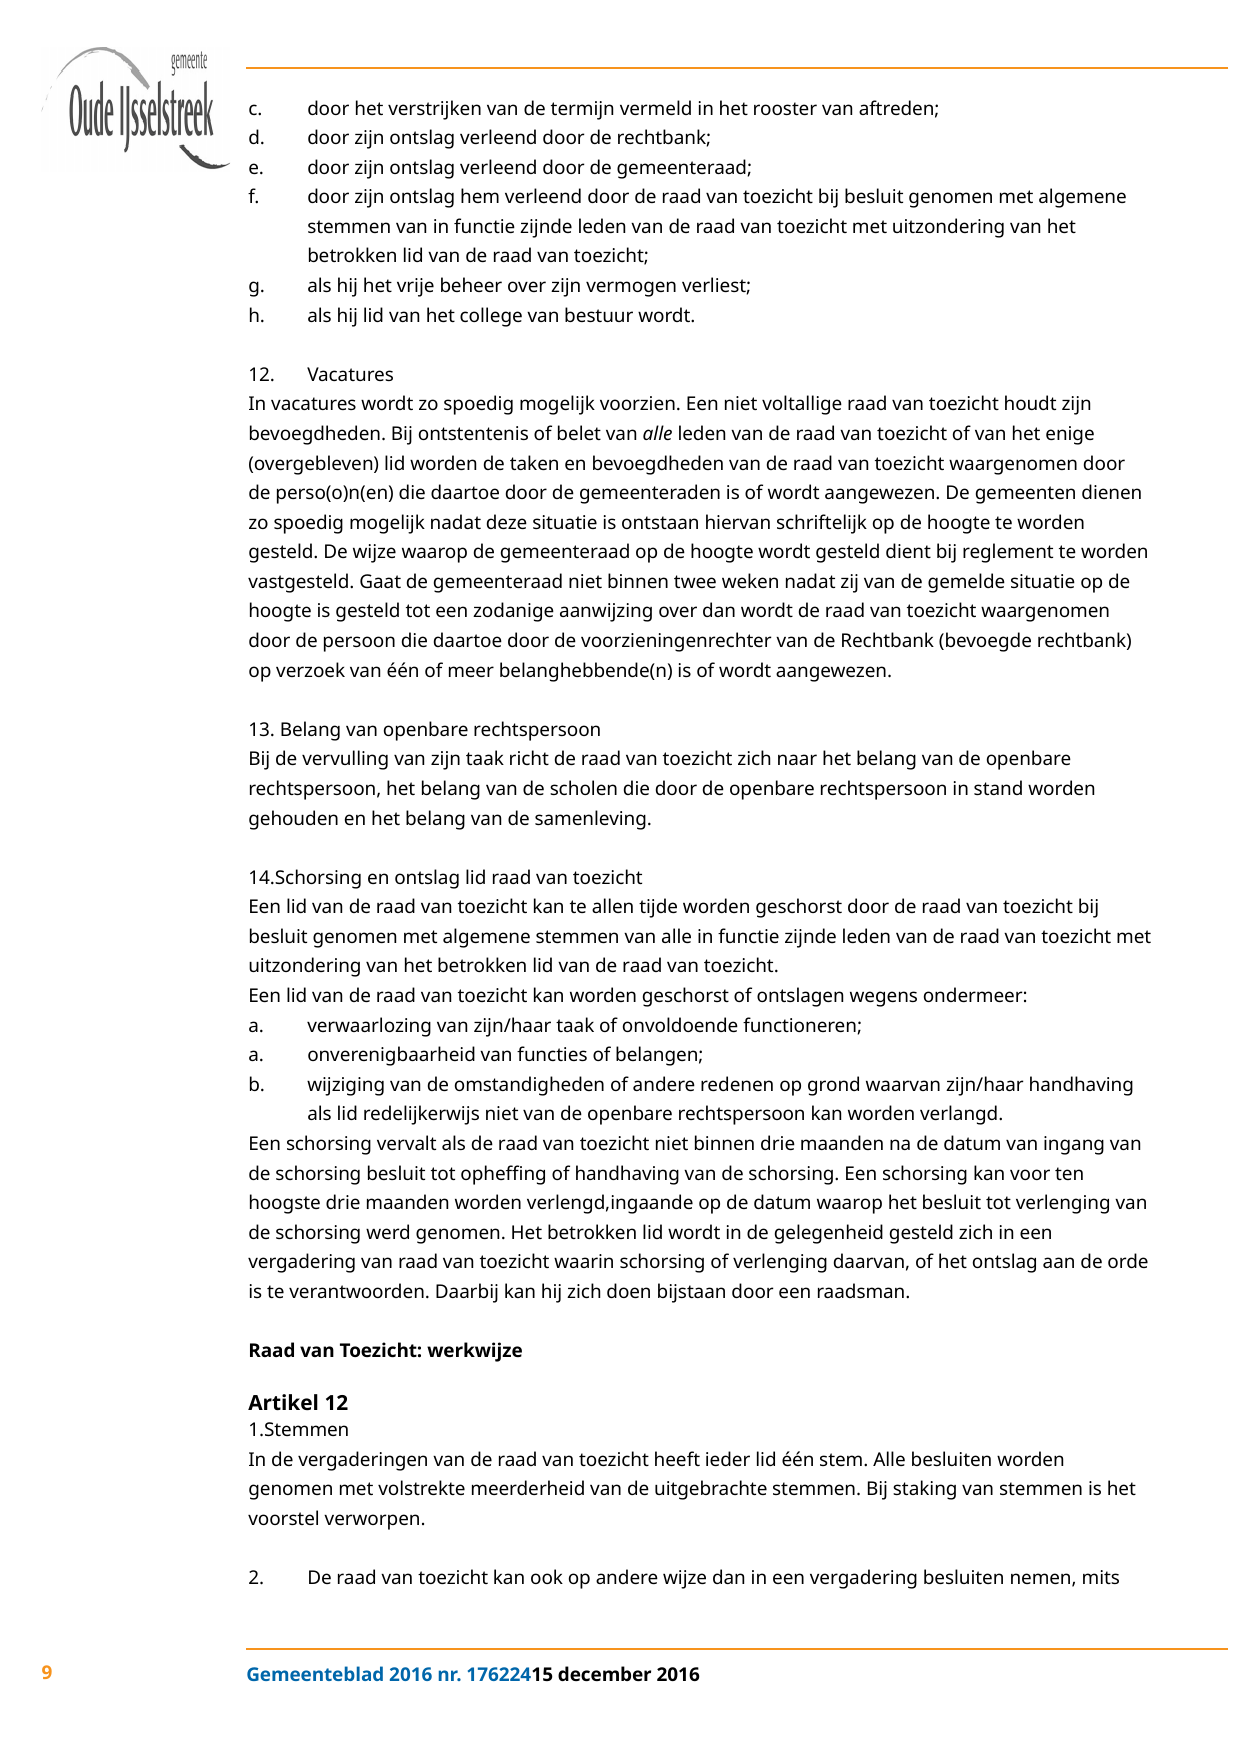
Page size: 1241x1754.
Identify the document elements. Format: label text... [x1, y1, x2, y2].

list als hij lid van het college van bestuur wordt. [248, 302, 1152, 328]
list door het verstrijken van de termijn vermeld in het rooster van aftreden; [248, 95, 1152, 121]
list verwaarlozing van zijn/haar taak of onvoldoende functioneren; [248, 1012, 1152, 1038]
list onverenigbaarheid van functies of belangen; [248, 1041, 1152, 1067]
text Artikel 12 [248, 1388, 1152, 1416]
list De raad van toezicht kan ook op andere wijze dan in een vergadering besluiten nemen, mits [248, 1564, 1152, 1590]
list door zijn ontslag verleend door de rechtbank; [248, 124, 1152, 150]
picture [41, 47, 231, 172]
list door zijn ontslag hem verleend door de raad van toezicht bij besluit genomen met algemene stemmen van in functie zijnde leden van de raad van toezicht met uitzondering van het betrokken lid van de raad van toezicht; [248, 183, 1152, 268]
text Een schorsing vervalt als de raad van toezicht niet binnen drie maanden na de datum van ingang van de schorsing besluit tot opheffing of handhaving van de schorsing. Een schorsing kan voor ten hoogste drie maanden worden verlengd,ingaande op de datum waarop het besluit tot verlenging van de schorsing werd genomen. Het betrokken lid wordt in de gelegenheid gesteld zich in een vergadering van raad van toezicht waarin schorsing of verlenging daarvan, of het ontslag aan de orde is te verantwoorden. Daarbij kan hij zich doen bijstaan door een raadsman. [248, 1130, 1152, 1304]
list als hij het vrije beheer over zijn vermogen verliest; [248, 272, 1152, 298]
list door zijn ontslag verleend door de gemeenteraad; [248, 154, 1152, 180]
list wijziging van de omstandigheden of andere redenen op grond waarvan zijn/haar handhaving als lid redelijkerwijs niet van de openbare rechtspersoon kan worden verlangd. [248, 1071, 1152, 1126]
text In vacatures wordt zo spoedig mogelijk voorzien. Een niet voltallige raad van toezicht houdt zijn bevoegdheden. Bij ontstentenis of belet van alle leden van de raad van toezicht of van het enige (overgebleven) lid worden de taken en bevoegdheden van de raad van toezicht waargenomen door de perso(o)n(en) die daartoe door de gemeenteraden is of wordt aangewezen. De gemeenten dienen zo spoedig mogelijk nadat deze situatie is ontstaan hiervan schriftelijk op de hoogte te worden gesteld. De wijze waarop de gemeenteraad op de hoogte wordt gesteld dient bij reglement te worden vastgesteld. Gaat de gemeenteraad niet binnen twee weken nadat zij van de gemelde situatie op de hoogte is gesteld tot een zodanige aanwijzing over dan wordt de raad van toezicht waargenomen door de persoon die daartoe door de voorzieningenrechter van de Rechtbank (bevoegde rechtbank) op verzoek van één of meer belanghebbende(n) is of wordt aangewezen. [248, 391, 1152, 683]
text 13. Belang van openbare rechtspersoon [248, 716, 1152, 742]
text 1.Stemmen [248, 1416, 1152, 1442]
text Een lid van de raad van toezicht kan worden geschorst of ontslagen wegens ondermeer: [248, 982, 1152, 1008]
list Vacatures [248, 361, 1152, 387]
text In de vergaderingen van de raad van toezicht heeft ieder lid één stem. Alle besluiten worden genomen met volstrekte meerderheid van de uitgebrachte stemmen. Bij staking van stemmen is het voorstel verworpen. [248, 1446, 1152, 1531]
text Raad van Toezicht: werkwijze [248, 1337, 1152, 1363]
text Bij de vervulling van zijn taak richt de raad van toezicht zich naar het belang van de openbare rechtspersoon, het belang van de scholen die door de openbare rechtspersoon in stand worden gehouden en het belang van de samenleving. [248, 746, 1152, 831]
text 14.Schorsing en ontslag lid raad van toezicht [248, 864, 1152, 890]
text Een lid van de raad van toezicht kan te allen tijde worden geschorst door de raad van toezicht bij besluit genomen met algemene stemmen van alle in functie zijnde leden van de raad van toezicht met uitzondering van het betrokken lid van de raad van toezicht. [248, 893, 1152, 978]
